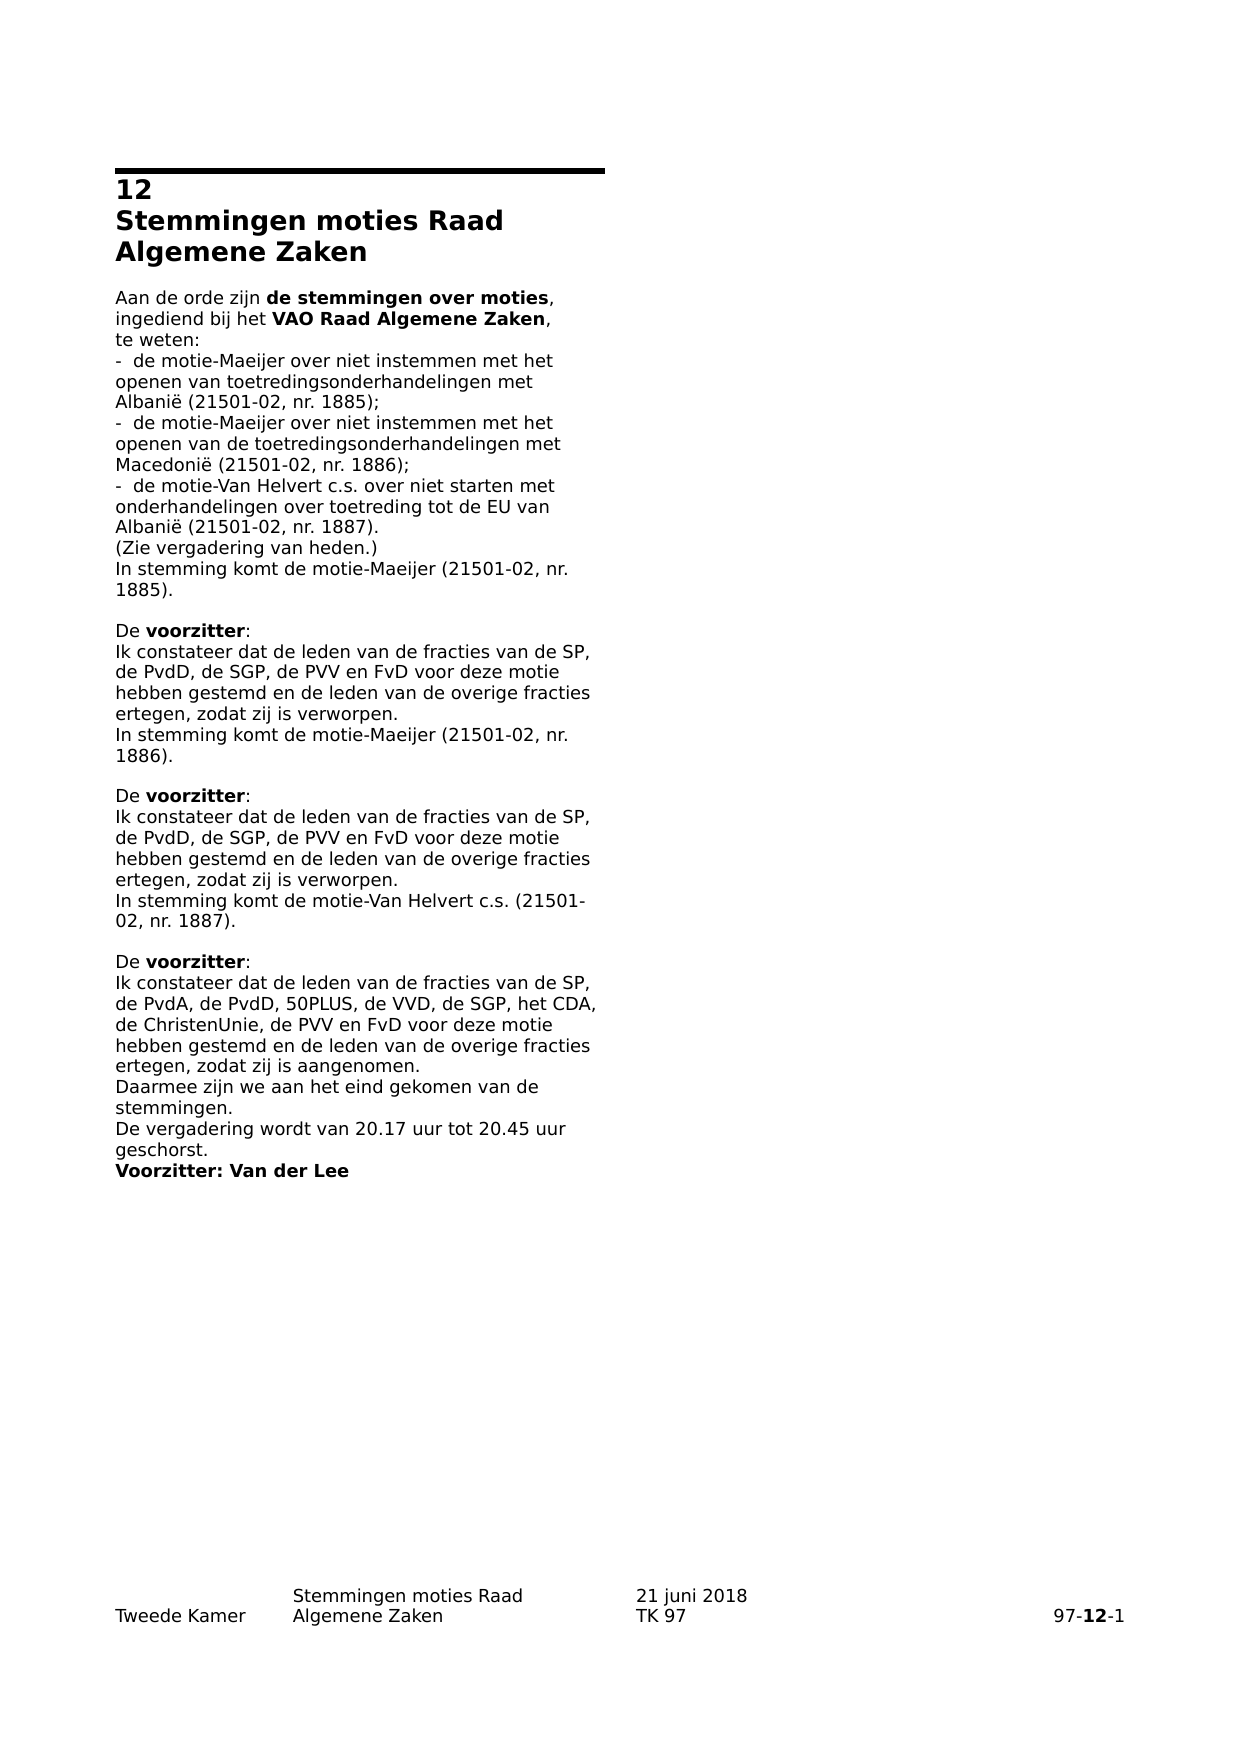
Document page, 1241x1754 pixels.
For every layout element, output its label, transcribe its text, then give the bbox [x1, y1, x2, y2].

text In stemming komt de motie-Van Helvert c.s. (21501-02, nr. 1887). [115, 890, 605, 932]
list de motie-Maeijer over niet instemmen met het openen van toetredingsonderhandelingen met Albanië (21501-02, nr. 1885); [115, 351, 605, 413]
text Ik constateer dat de leden van de fracties van de SP, de PvdA, de PvdD, 50PLUS, de VVD, de SGP, het CDA, de ChristenUnie, de PVV en FvD voor deze motie hebben gestemd en de leden van de overige fracties ertegen, zodat zij is aangenomen. [115, 973, 605, 1077]
list de motie-Van Helvert c.s. over niet starten met onderhandelingen over toetreding tot de EU van Albanië (21501-02, nr. 1887). [115, 476, 605, 538]
text (Zie vergadering van heden.) [115, 538, 605, 559]
text Aan de orde zijn de stemmingen over moties, ingediend bij het VAO Raad Algemene Zaken, [115, 288, 605, 330]
text In stemming komt de motie-Maeijer (21501-02, nr. 1885). [115, 559, 605, 601]
text In stemming komt de motie-Maeijer (21501-02, nr. 1886). [115, 725, 605, 766]
text De voorzitter: [115, 952, 605, 973]
text De voorzitter: [115, 621, 605, 641]
text De vergadering wordt van 20.17 uur tot 20.45 uur geschorst. [115, 1119, 605, 1160]
text Daarmee zijn we aan het eind gekomen van de stemmingen. [115, 1077, 605, 1119]
text te weten: [115, 330, 605, 351]
title 12 Stemmingen moties Raad Algemene Zaken [115, 174, 605, 268]
list de motie-Maeijer over niet instemmen met het openen van de toetredingsonderhandelingen met Macedonië (21501-02, nr. 1886); [115, 413, 605, 476]
text Ik constateer dat de leden van de fracties van de SP, de PvdD, de SGP, de PVV en FvD voor deze motie hebben gestemd en de leden van de overige fracties ertegen, zodat zij is verworpen. [115, 807, 605, 890]
text De voorzitter: [115, 786, 605, 807]
text Voorzitter: Van der Lee [115, 1160, 605, 1181]
text Ik constateer dat de leden van de fracties van de SP, de PvdD, de SGP, de PVV en FvD voor deze motie hebben gestemd en de leden van de overige fracties ertegen, zodat zij is verworpen. [115, 641, 605, 725]
